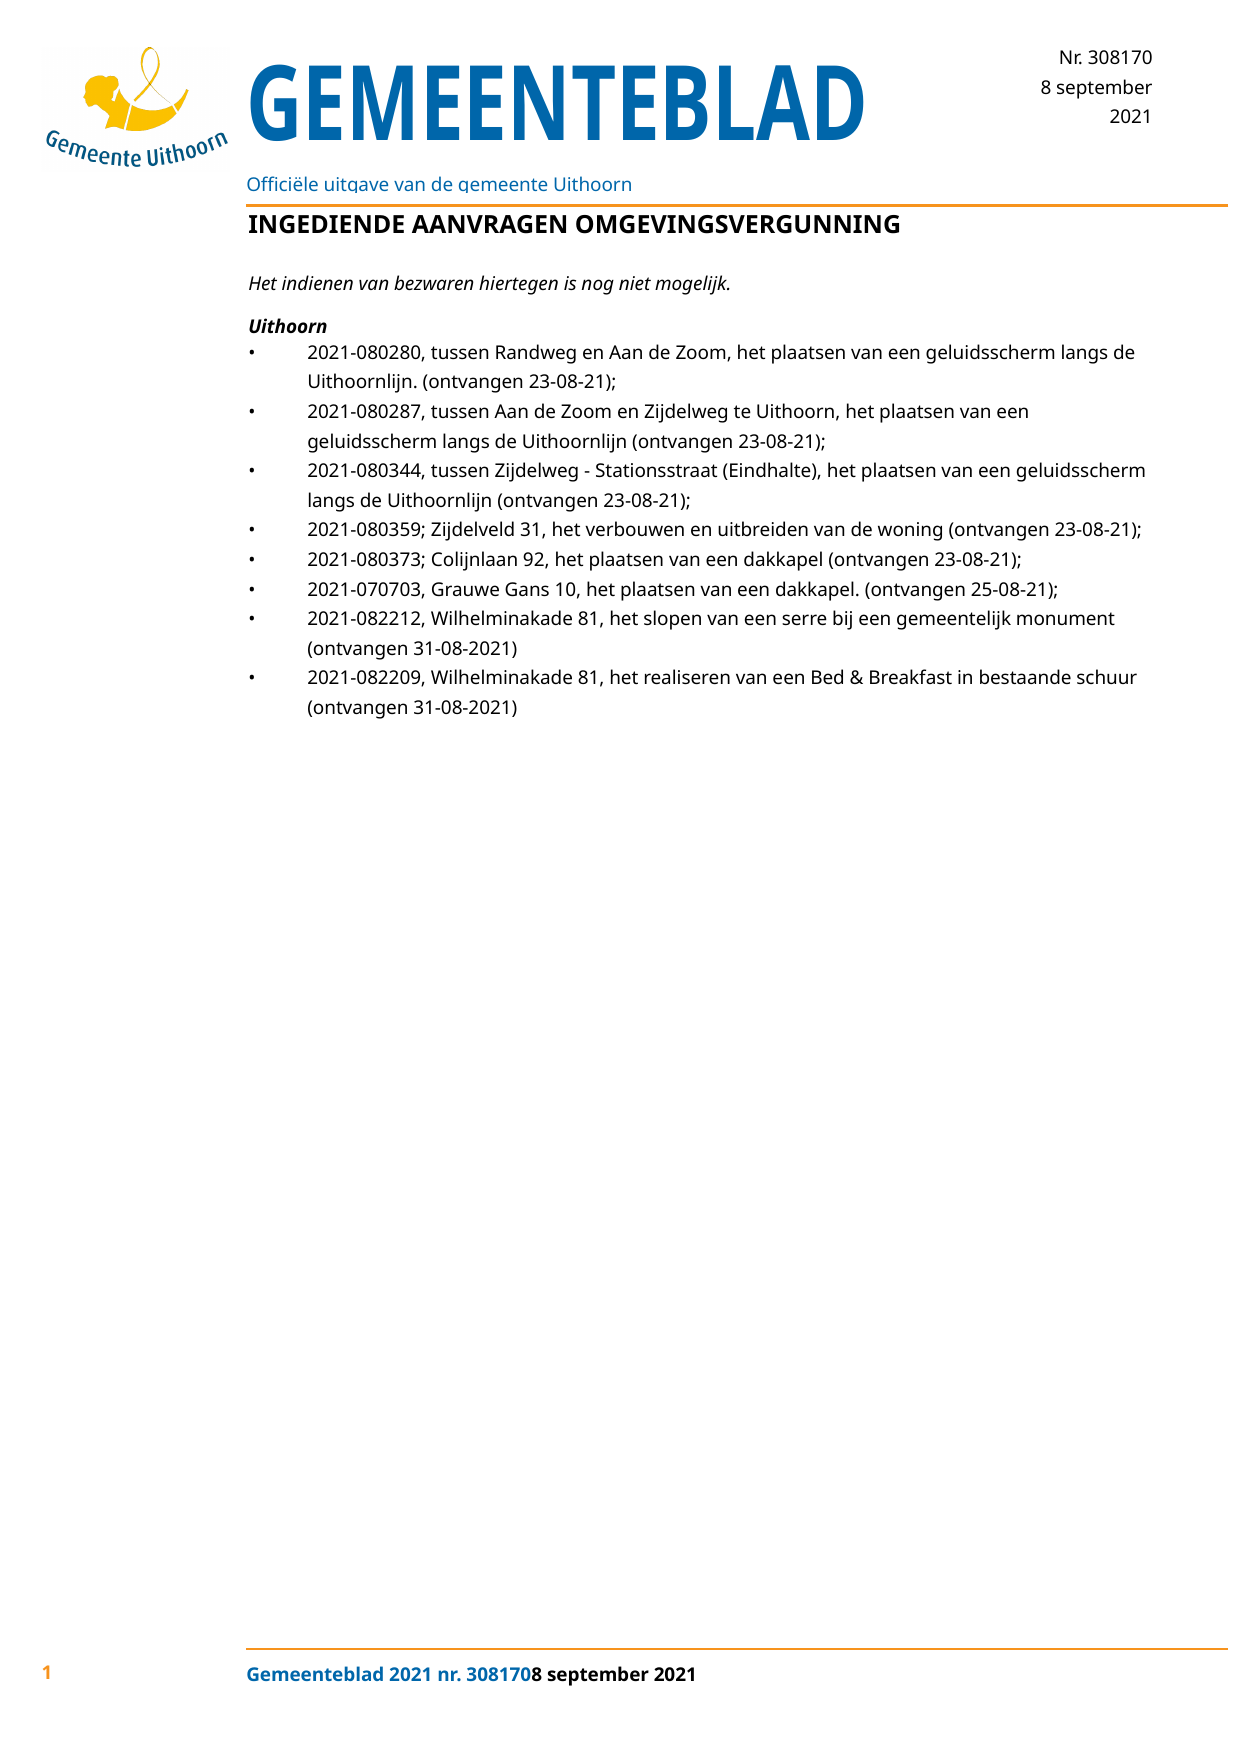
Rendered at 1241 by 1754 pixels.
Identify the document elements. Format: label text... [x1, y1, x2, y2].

list 2021-082209, Wilhelminakade 81, het realiseren van een Bed & Breakfast in bestaande schuur (ontvangen 31-08-2021) [248, 664, 1152, 720]
list 2021-080280, tussen Randweg en Aan de Zoom, het plaatsen van een geluidsscherm langs de Uithoornlijn. (ontvangen 23-08-21); [248, 339, 1152, 394]
list 2021-080359; Zijdelveld 31, het verbouwen en uitbreiden van de woning (ontvangen 23-08-21); [248, 517, 1152, 542]
text INGEDIENDE AANVRAGEN OMGEVINGSVERGUNNING [248, 207, 1152, 241]
text Uithoorn [248, 313, 1152, 339]
list 2021-070703, Grauwe Gans 10, het plaatsen van een dakkapel. (ontvangen 25-08-21); [248, 576, 1152, 602]
picture [41, 47, 231, 172]
list 2021-082212, Wilhelminakade 81, het slopen van een serre bij een gemeentelijk monument (ontvangen 31-08-2021) [248, 605, 1152, 661]
list 2021-080344, tussen Zijdelweg - Stationsstraat (Eindhalte), het plaatsen van een geluidsscherm langs de Uithoornlijn (ontvangen 23-08-21); [248, 457, 1152, 513]
text Het indienen van bezwaren hiertegen is nog niet mogelijk. [248, 270, 1152, 296]
list 2021-080287, tussen Aan de Zoom en Zijdelweg te Uithoorn, het plaatsen van een geluidsscherm langs de Uithoornlijn (ontvangen 23-08-21); [248, 398, 1152, 454]
list 2021-080373; Colijnlaan 92, het plaatsen van een dakkapel (ontvangen 23-08-21); [248, 546, 1152, 572]
